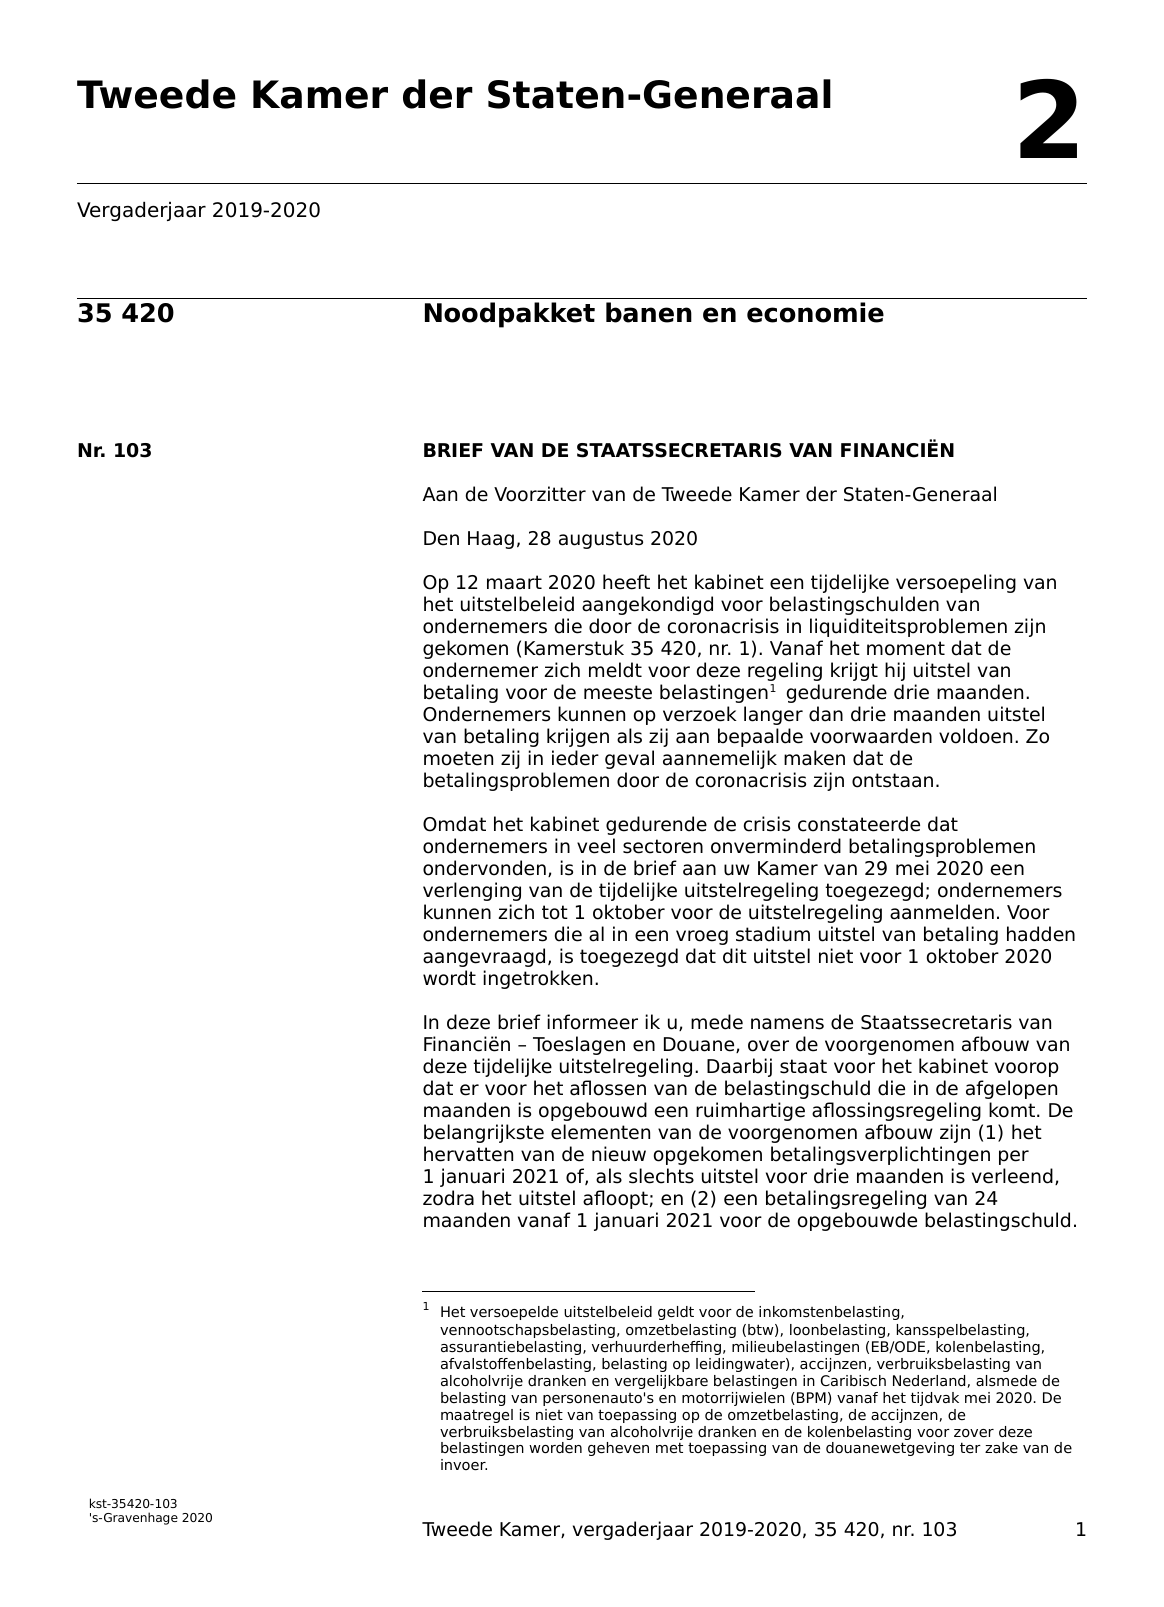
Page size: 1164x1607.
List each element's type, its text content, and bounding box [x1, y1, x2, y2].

text Op 12 maart 2020 heeft het kabinet een tijdelijke versoepeling van het uitstelbeleid aangekondigd voor belastingschulden van ondernemers die door de coronacrisis in liquiditeitsproblemen zijn gekomen (Kamerstuk 35 420, nr. 1). Vanaf het moment dat de ondernemer zich meldt voor deze regeling krijgt hij uitstel van betaling voor de meeste belastingen gedurende drie maanden. Ondernemers kunnen op verzoek langer dan drie maanden uitstel van betaling krijgen als zij aan bepaalde voorwaarden voldoen. Zo moeten zij in ieder geval aannemelijk maken dat de betalingsproblemen door de coronacrisis zijn ontstaan. [422, 572, 1087, 792]
subtitle Nr. 103 BRIEF VAN DE STAATSSECRETARIS VAN FINANCIËN [77, 440, 1087, 462]
text Den Haag, 28 augustus 2020 [422, 528, 1087, 550]
table_cell Vergaderjaar 2019-2020 [77, 184, 1087, 298]
text In deze brief informeer ik u, mede namens de Staatssecretaris van Financiën – Toeslagen en Douane, over de voorgenomen afbouw van deze tijdelijke uitstelregeling. Daarbij staat voor het kabinet voorop dat er voor het aflossen van de belastingschuld die in de afgelopen maanden is opgebouwd een ruimhartige aflossingsregeling komt. De belangrijkste elementen van de voorgenomen afbouw zijn (1) het hervatten van de nieuw opgekomen betalingsverplichtingen per 1 januari 2021 of, als slechts uitstel voor drie maanden is verleend, zodra het uitstel afloopt; en (2) een betalingsregeling van 24 maanden vanaf 1 januari 2021 voor de opgebouwde belastingschuld. [422, 1012, 1087, 1232]
text kst-35420-103 [88, 1497, 323, 1511]
text 's-Gravenhage 2020 [88, 1511, 323, 1525]
text Omdat het kabinet gedurende de crisis constateerde dat ondernemers in veel sectoren onverminderd betalingsproblemen ondervonden, is in de brief aan uw Kamer van 29 mei 2020 een verlenging van de tijdelijke uitstelregeling toegezegd; ondernemers kunnen zich tot 1 oktober voor de uitstelregeling aanmelden. Voor ondernemers die al in een vroeg stadium uitstel van betaling hadden aangevraagd, is toegezegd dat dit uitstel niet voor 1 oktober 2020 wordt ingetrokken. [422, 814, 1087, 990]
subtitle 35 420 Noodpakket banen en economie [77, 299, 1087, 329]
table_header Tweede Kamer der Staten-Generaal [77, 59, 886, 183]
table_header 2 [886, 59, 1087, 183]
text Het versoepelde uitstelbeleid geldt voor de inkomstenbelasting, vennootschapsbelasting, omzetbelasting (btw), loonbelasting, kansspelbelasting, assurantiebelasting, verhuurderheffing, milieubelastingen (EB/ODE, kolenbelasting, afvalstoffenbelasting, belasting op leidingwater), accijnzen, verbruiksbelasting van alcoholvrije dranken en vergelijkbare belastingen in Caribisch Nederland, alsmede de belasting van personenauto's en motorrijwielen (BPM) vanaf het tijdvak mei 2020. De maatregel is niet van toepassing op de omzetbelasting, de accijnzen, de verbruiksbelasting van alcoholvrije dranken en de kolenbelasting voor zover deze belastingen worden geheven met toepassing van de douanewetgeving ter zake van de invoer. [422, 1300, 1087, 1474]
text Aan de Voorzitter van de Tweede Kamer der Staten-Generaal [422, 484, 1087, 506]
